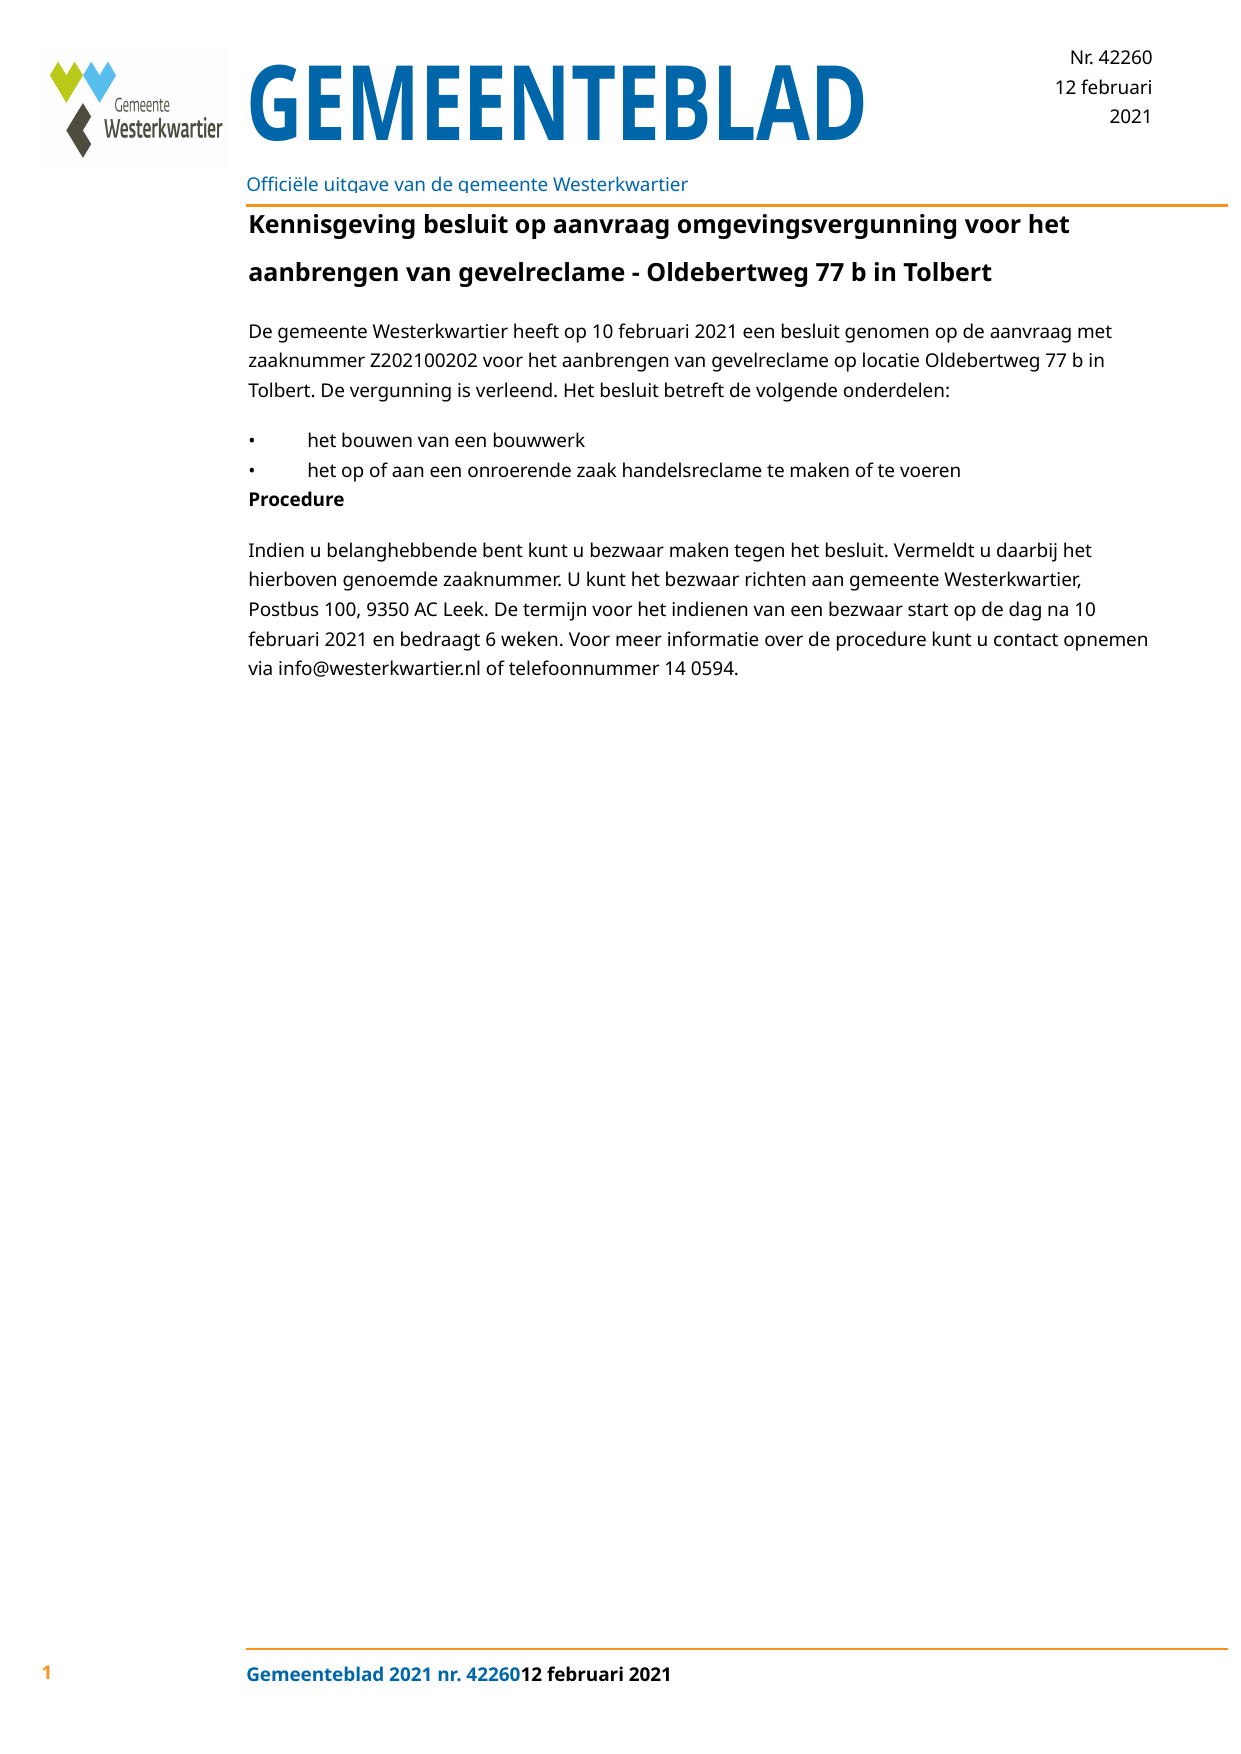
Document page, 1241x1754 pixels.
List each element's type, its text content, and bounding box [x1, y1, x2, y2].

text De gemeente Westerkwartier heeft op 10 februari 2021 een besluit genomen op de aanvraag met zaaknummer Z202100202 voor het aanbrengen van gevelreclame op locatie Oldebertweg 77 b in Tolbert. De vergunning is verleend. Het besluit betreft de volgende onderdelen: [248, 318, 1152, 403]
text Procedure [248, 487, 1152, 512]
list het bouwen van een bouwwerk [248, 427, 1152, 453]
text Kennisgeving besluit op aanvraag omgevingsvergunning voor het aanbrengen van gevelreclame - Oldebertweg 77 b in Tolbert [248, 207, 1152, 288]
text Indien u belanghebbende bent kunt u bezwaar maken tegen het besluit. Vermeldt u daarbij het hierboven genoemde zaaknummer. U kunt het bezwaar richten aan gemeente Westerkwartier, Postbus 100, 9350 AC Leek. De termijn voor het indienen van een bezwaar start op de dag na 10 februari 2021 en bedraagt 6 weken. Voor meer informatie over de procedure kunt u contact opnemen via info@westerkwartier.nl of telefoonnummer 14 0594. [248, 537, 1152, 681]
picture [41, 47, 231, 172]
list het op of aan een onroerende zaak handelsreclame te maken of te voeren [248, 457, 1152, 483]
